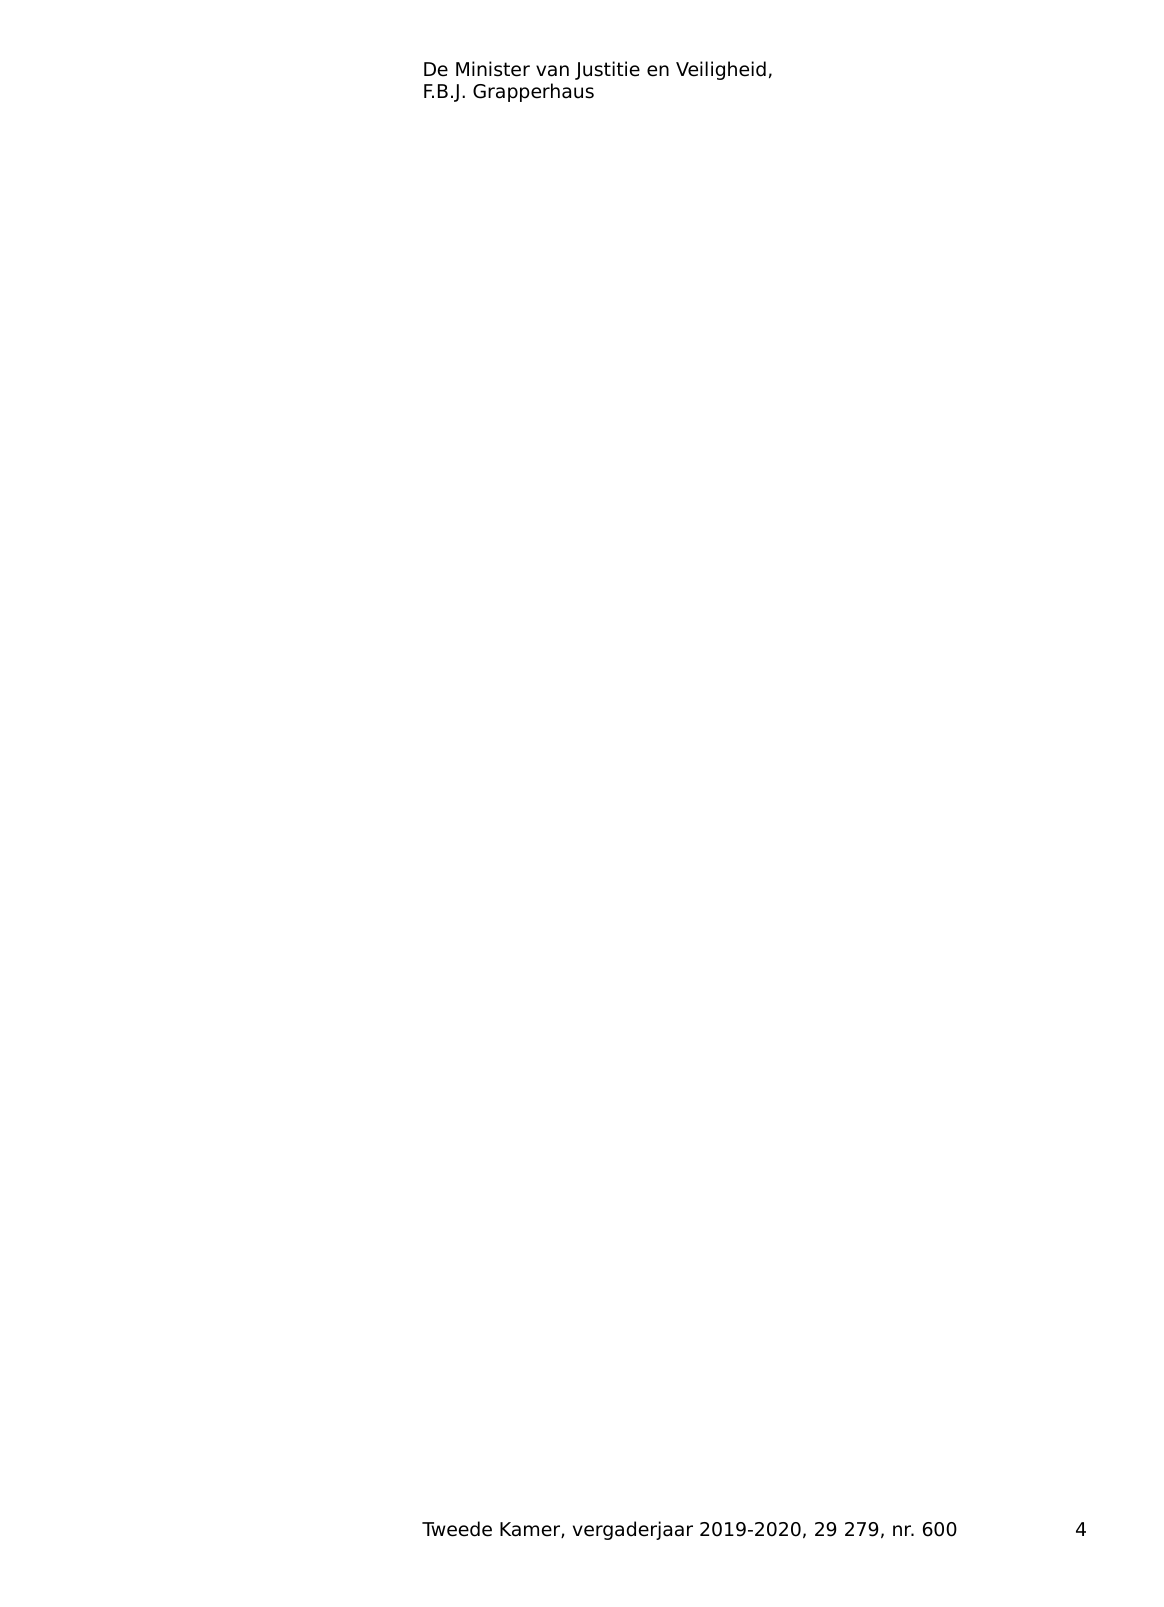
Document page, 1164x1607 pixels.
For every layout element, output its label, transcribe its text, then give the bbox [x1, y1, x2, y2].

text De Minister van Justitie en Veiligheid, F.B.J. Grapperhaus [422, 59, 1087, 103]
